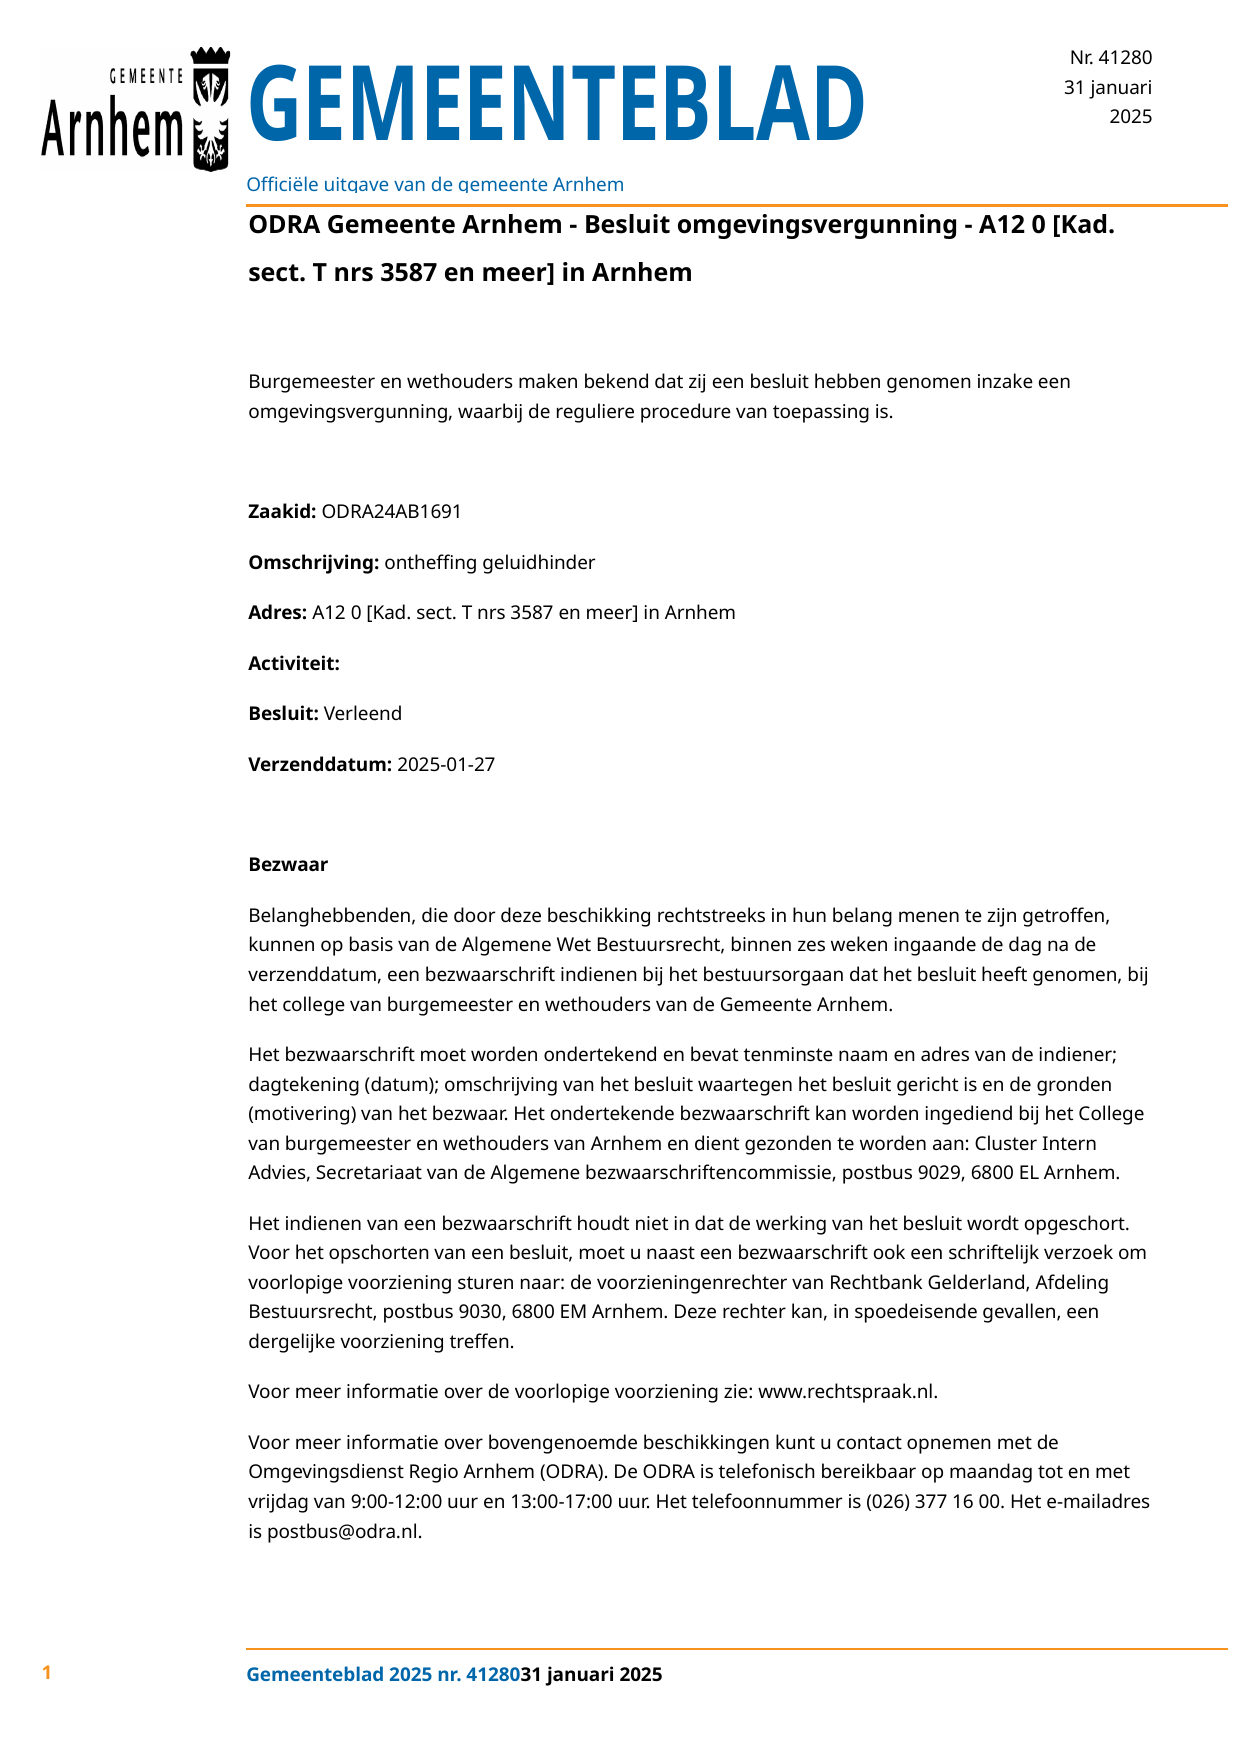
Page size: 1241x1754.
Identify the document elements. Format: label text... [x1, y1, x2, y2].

text Voor meer informatie over bovengenoemde beschikkingen kunt u contact opnemen met de Omgevingsdienst Regio Arnhem (ODRA). De ODRA is telefonisch bereikbaar op maandag tot en met vrijdag van 9:00-12:00 uur en 13:00-17:00 uur. Het telefoonnummer is (026) 377 16 00. Het e-mailadres is postbus@odra.nl. [248, 1429, 1152, 1544]
text Belanghebbenden, die door deze beschikking rechtstreeks in hun belang menen te zijn getroffen, kunnen op basis van de Algemene Wet Bestuursrecht, binnen zes weken ingaande de dag na de verzenddatum, een bezwaarschrift indienen bij het bestuursorgaan dat het besluit heeft genomen, bij het college van burgemeester en wethouders van de Gemeente Arnhem. [248, 902, 1152, 1017]
text Activiteit: [248, 650, 1152, 676]
text Besluit: Verleend [248, 700, 1152, 726]
picture [41, 47, 231, 172]
text Voor meer informatie over de voorlopige voorziening zie: www.rechtspraak.nl. [248, 1379, 1152, 1404]
text Omschrijving: ontheffing geluidhinder [248, 549, 1152, 575]
text Adres: A12 0 [Kad. sect. T nrs 3587 en meer] in Arnhem [248, 599, 1152, 625]
text Zaakid: ODRA24AB1691 [248, 499, 1152, 524]
text Bezwaar [248, 852, 1152, 877]
text ODRA Gemeente Arnhem - Besluit omgevingsvergunning - A12 0 [Kad. sect. T nrs 3587 en meer] in Arnhem [248, 207, 1152, 288]
text Burgemeester en wethouders maken bekend dat zij een besluit hebben genomen inzake een omgevingsvergunning, waarbij de reguliere procedure van toepassing is. [248, 368, 1152, 424]
text Het indienen van een bezwaarschrift houdt niet in dat de werking van het besluit wordt opgeschort. Voor het opschorten van een besluit, moet u naast een bezwaarschrift ook een schriftelijk verzoek om voorlopige voorziening sturen naar: de voorzieningenrechter van Rechtbank Gelderland, Afdeling Bestuursrecht, postbus 9030, 6800 EM Arnhem. Deze rechter kan, in spoedeisende gevallen, een dergelijke voorziening treffen. [248, 1210, 1152, 1354]
text Verzenddatum: 2025-01-27 [248, 751, 1152, 777]
text Het bezwaarschrift moet worden ondertekend en bevat tenminste naam en adres van de indiener; dagtekening (datum); omschrijving van het besluit waartegen het besluit gericht is en de gronden (motivering) van het bezwaar. Het ondertekende bezwaarschrift kan worden ingediend bij het College van burgemeester en wethouders van Arnhem en dient gezonden te worden aan: Cluster Intern Advies, Secretariaat van de Algemene bezwaarschriftencommissie, postbus 9029, 6800 EL Arnhem. [248, 1041, 1152, 1185]
